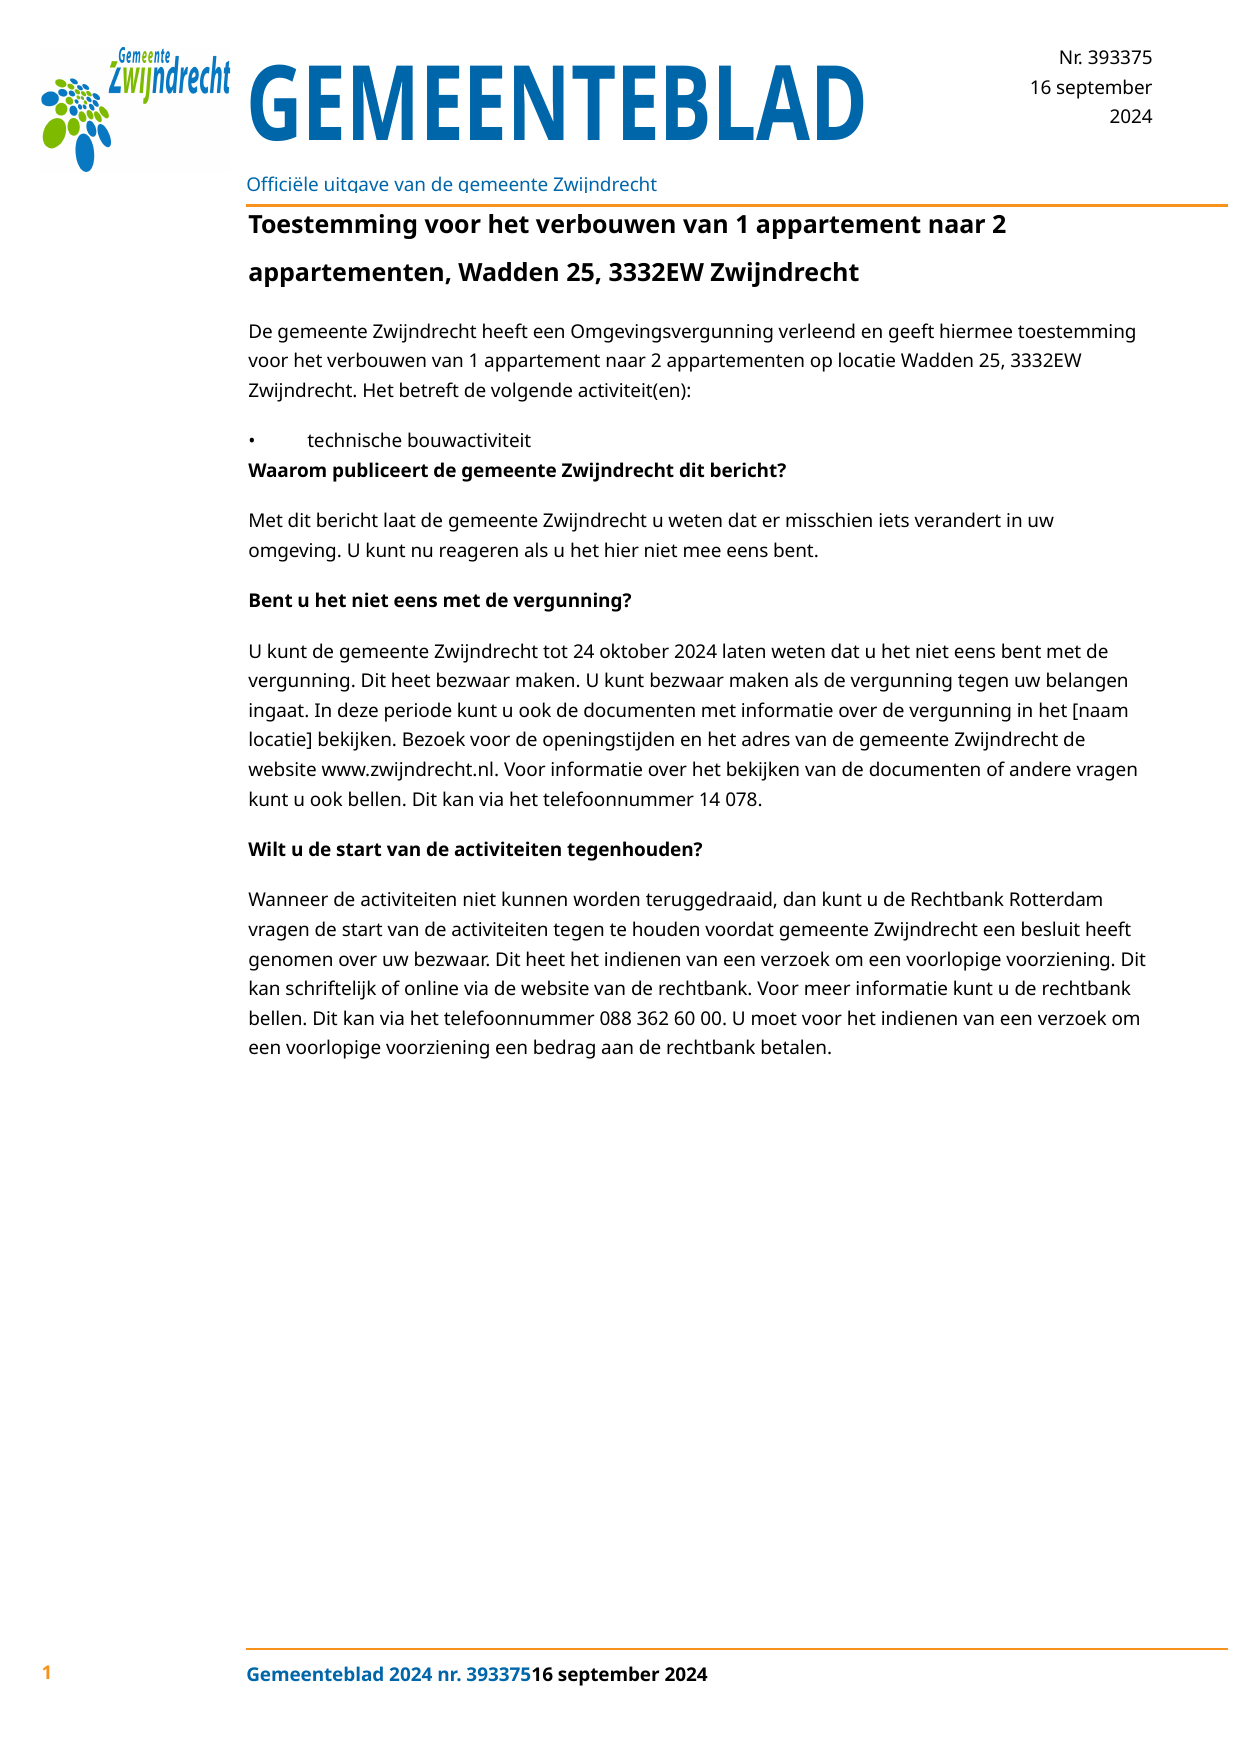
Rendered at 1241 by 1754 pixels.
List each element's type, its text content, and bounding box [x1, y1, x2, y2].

text De gemeente Zwijndrecht heeft een Omgevingsvergunning verleend en geeft hiermee toestemming voor het verbouwen van 1 appartement naar 2 appartementen op locatie Wadden 25, 3332EW Zwijndrecht. Het betreft de volgende activiteit(en): [248, 318, 1152, 403]
list technische bouwactiviteit [248, 427, 1152, 453]
text Waarom publiceert de gemeente Zwijndrecht dit bericht? [248, 457, 1152, 483]
text Bent u het niet eens met de vergunning? [248, 587, 1152, 613]
text U kunt de gemeente Zwijndrecht tot 24 oktober 2024 laten weten dat u het niet eens bent met de vergunning. Dit heet bezwaar maken. U kunt bezwaar maken als de vergunning tegen uw belangen ingaat. In deze periode kunt u ook de documenten met informatie over de vergunning in het [naam locatie] bekijken. Bezoek voor de openingstijden en het adres van de gemeente Zwijndrecht de website www.zwijndrecht.nl. Voor informatie over het bekijken van de documenten of andere vragen kunt u ook bellen. Dit kan via het telefoonnummer 14 078. [248, 638, 1152, 812]
picture [41, 47, 231, 172]
text Met dit bericht laat de gemeente Zwijndrecht u weten dat er misschien iets verandert in uw omgeving. U kunt nu reageren als u het hier niet mee eens bent. [248, 507, 1152, 563]
text Wilt u de start van de activiteiten tegenhouden? [248, 836, 1152, 862]
text Wanneer de activiteiten niet kunnen worden teruggedraaid, dan kunt u de Rechtbank Rotterdam vragen de start van de activiteiten tegen te houden voordat gemeente Zwijndrecht een besluit heeft genomen over uw bezwaar. Dit heet het indienen van een verzoek om een voorlopige voorziening. Dit kan schriftelijk of online via de website van de rechtbank. Voor meer informatie kunt u de rechtbank bellen. Dit kan via het telefoonnummer 088 362 60 00. U moet voor het indienen van een verzoek om een voorlopige voorziening een bedrag aan de rechtbank betalen. [248, 887, 1152, 1060]
text Toestemming voor het verbouwen van 1 appartement naar 2 appartementen, Wadden 25, 3332EW Zwijndrecht [248, 207, 1152, 288]
